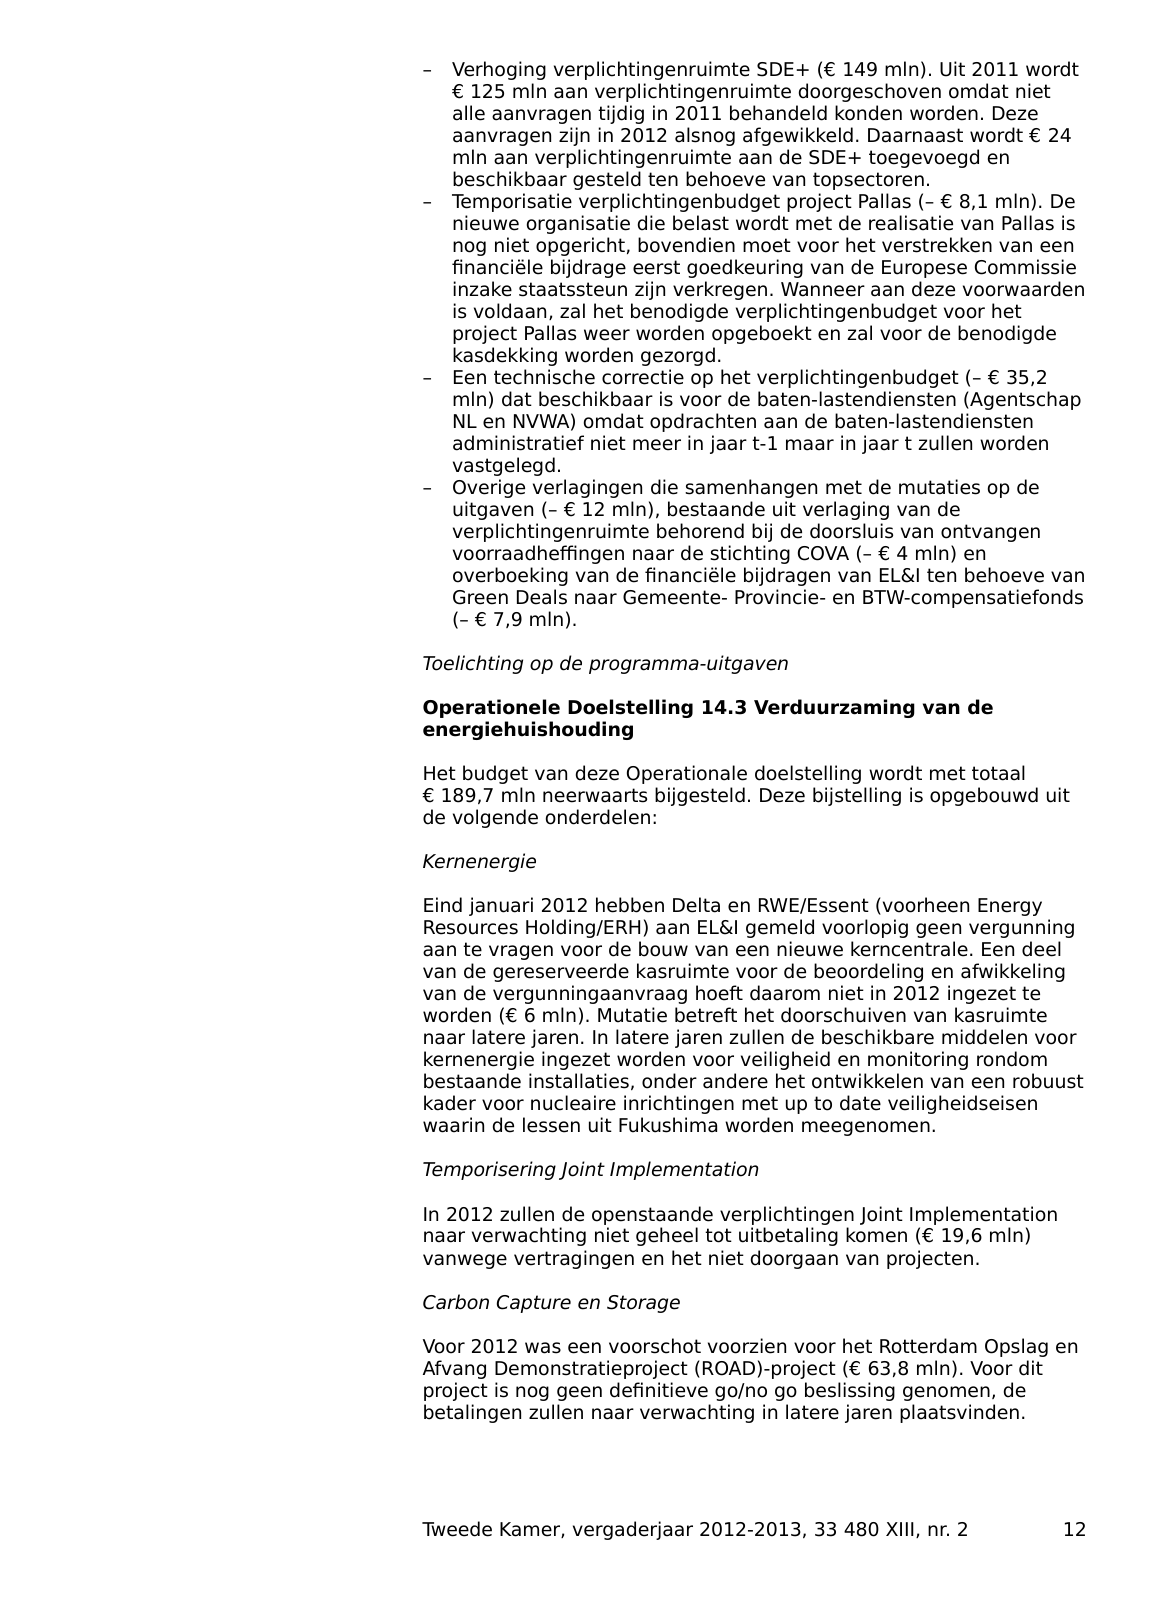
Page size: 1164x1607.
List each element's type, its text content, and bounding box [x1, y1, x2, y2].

text Voor 2012 was een voorschot voorzien voor het Rotterdam Opslag en Afvang Demonstratieproject (ROAD)-project (€ 63,8 mln). Voor dit project is nog geen definitieve go/no go beslissing genomen, de betalingen zullen naar verwachting in latere jaren plaatsvinden. [422, 1336, 1087, 1424]
text – Verhoging verplichtingenruimte SDE+ (€ 149 mln). Uit 2011 wordt € 125 mln aan verplichtingenruimte doorgeschoven omdat niet alle aanvragen tijdig in 2011 behandeld konden worden. Deze aanvragen zijn in 2012 alsnog afgewikkeld. Daarnaast wordt € 24 mln aan verplichtingenruimte aan de SDE+ toegevoegd en beschikbaar gesteld ten behoeve van topsectoren. [422, 59, 1087, 191]
text – Temporisatie verplichtingenbudget project Pallas (– € 8,1 mln). De nieuwe organisatie die belast wordt met de realisatie van Pallas is nog niet opgericht, bovendien moet voor het verstrekken van een financiële bijdrage eerst goedkeuring van de Europese Commissie inzake staatssteun zijn verkregen. Wanneer aan deze voorwaarden is voldaan, zal het benodigde verplichtingenbudget voor het project Pallas weer worden opgeboekt en zal voor de benodigde kasdekking worden gezorgd. [422, 191, 1087, 367]
subtitle Kernenergie [422, 851, 1087, 873]
text Eind januari 2012 hebben Delta en RWE/Essent (voorheen Energy Resources Holding/ERH) aan EL&I gemeld voorlopig geen vergunning aan te vragen voor de bouw van een nieuwe kerncentrale. Een deel van de gereserveerde kasruimte voor de beoordeling en afwikkeling van de vergunningaanvraag hoeft daarom niet in 2012 ingezet te worden (€ 6 mln). Mutatie betreft het doorschuiven van kasruimte naar latere jaren. In latere jaren zullen de beschikbare middelen voor kernenergie ingezet worden voor veiligheid en monitoring rondom bestaande installaties, onder andere het ontwikkelen van een robuust kader voor nucleaire inrichtingen met up to date veiligheidseisen waarin de lessen uit Fukushima worden meegenomen. [422, 895, 1087, 1137]
text – Overige verlagingen die samenhangen met de mutaties op de uitgaven (– € 12 mln), bestaande uit verlaging van de verplichtingenruimte behorend bij de doorsluis van ontvangen voorraadheffingen naar de stichting COVA (– € 4 mln) en overboeking van de financiële bijdragen van EL&I ten behoeve van Green Deals naar Gemeente- Provincie- en BTW-compensatiefonds (– € 7,9 mln). [422, 477, 1087, 631]
text In 2012 zullen de openstaande verplichtingen Joint Implementation naar verwachting niet geheel tot uitbetaling komen (€ 19,6 mln) vanwege vertragingen en het niet doorgaan van projecten. [422, 1203, 1087, 1269]
subtitle Toelichting op de programma-uitgaven [422, 653, 1087, 675]
text – Een technische correctie op het verplichtingenbudget (– € 35,2 mln) dat beschikbaar is voor de baten-lastendiensten (Agentschap NL en NVWA) omdat opdrachten aan de baten-lastendiensten administratief niet meer in jaar t-1 maar in jaar t zullen worden vastgelegd. [422, 367, 1087, 477]
text Het budget van deze Operationale doelstelling wordt met totaal € 189,7 mln neerwaarts bijgesteld. Deze bijstelling is opgebouwd uit de volgende onderdelen: [422, 763, 1087, 829]
subtitle Temporisering Joint Implementation [422, 1159, 1087, 1181]
subtitle Operationele Doelstelling 14.3 Verduurzaming van de energiehuishouding [422, 697, 1087, 741]
subtitle Carbon Capture en Storage [422, 1292, 1087, 1313]
